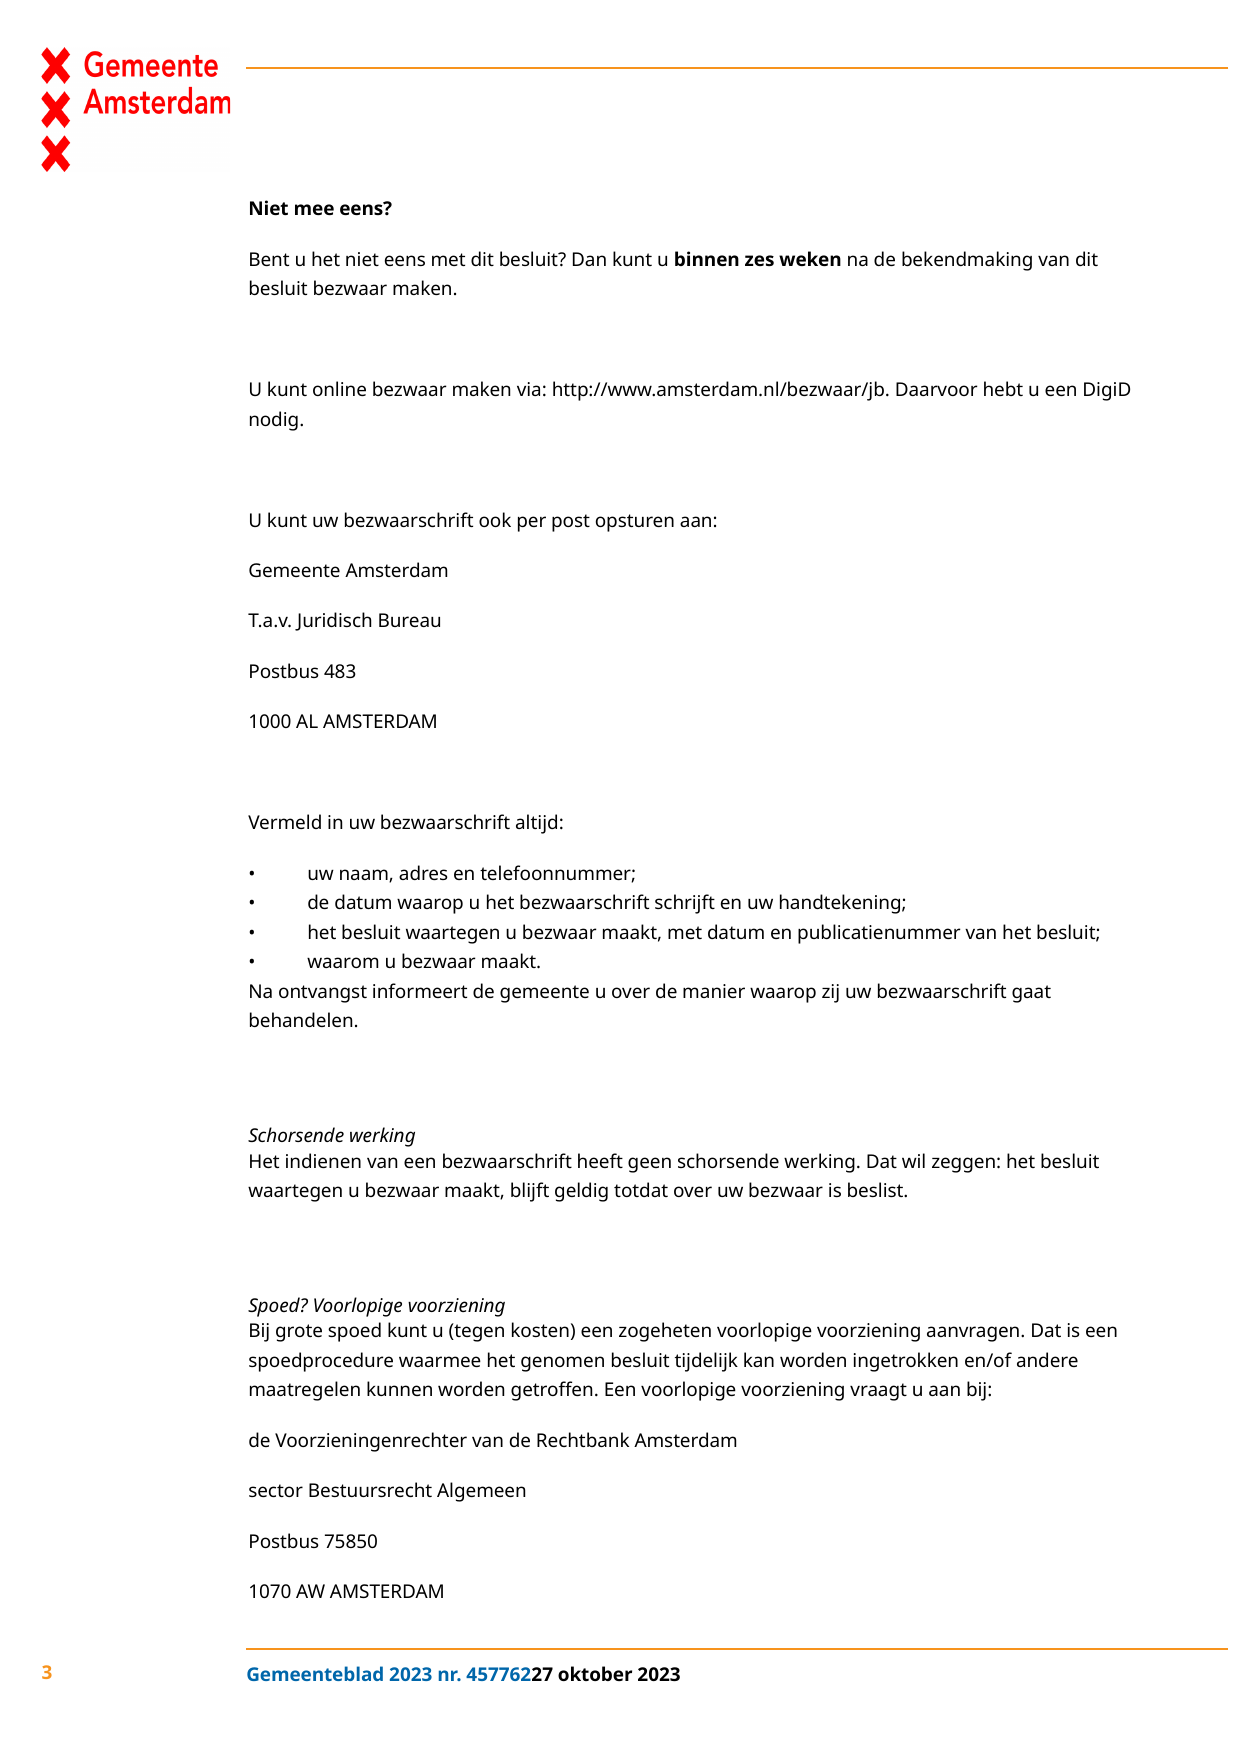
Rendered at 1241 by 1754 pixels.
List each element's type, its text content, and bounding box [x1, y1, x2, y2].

text Na ontvangst informeert de gemeente u over de manier waarop zij uw bezwaarschrift gaat behandelen. [248, 978, 1152, 1033]
text sector Bestuursrecht Algemeen [248, 1477, 1152, 1503]
text Bij grote spoed kunt u (tegen kosten) een zogeheten voorlopige voorziening aanvragen. Dat is een spoedprocedure waarmee het genomen besluit tijdelijk kan worden ingetrokken en/of andere maatregelen kunnen worden getroffen. Een voorlopige voorziening vraagt u aan bij: [248, 1317, 1152, 1402]
text U kunt uw bezwaarschrift ook per post opsturen aan: [248, 507, 1152, 533]
list waarom u bezwaar maakt. [248, 948, 1152, 974]
list het besluit waartegen u bezwaar maakt, met datum en publicatienummer van het besluit; [248, 919, 1152, 945]
text U kunt online bezwaar maken via: http://www.amsterdam.nl/bezwaar/jb. Daarvoor hebt u een DigiD nodig. [248, 376, 1152, 432]
text Het indienen van een bezwaarschrift heeft geen schorsende werking. Dat wil zeggen: het besluit waartegen u bezwaar maakt, blijft geldig totdat over uw bezwaar is beslist. [248, 1148, 1152, 1203]
text de Voorzieningenrechter van de Rechtbank Amsterdam [248, 1427, 1152, 1453]
text T.a.v. Juridisch Bureau [248, 608, 1152, 633]
list de datum waarop u het bezwaarschrift schrijft en uw handtekening; [248, 889, 1152, 915]
text Gemeente Amsterdam [248, 557, 1152, 583]
text Schorsende werking [248, 1122, 1152, 1148]
text Vermeld in uw bezwaarschrift altijd: [248, 809, 1152, 835]
text Bent u het niet eens met dit besluit? Dan kunt u binnen zes weken na de bekendmaking van dit besluit bezwaar maken. [248, 246, 1152, 301]
text Niet mee eens? [248, 196, 1152, 221]
text Postbus 75850 [248, 1528, 1152, 1554]
text Postbus 483 [248, 658, 1152, 684]
text 1070 AW AMSTERDAM [248, 1578, 1152, 1604]
text Spoed? Voorlopige voorziening [248, 1292, 1152, 1317]
picture [41, 47, 231, 172]
text 1000 AL AMSTERDAM [248, 708, 1152, 734]
list uw naam, adres en telefoonnummer; [248, 860, 1152, 886]
